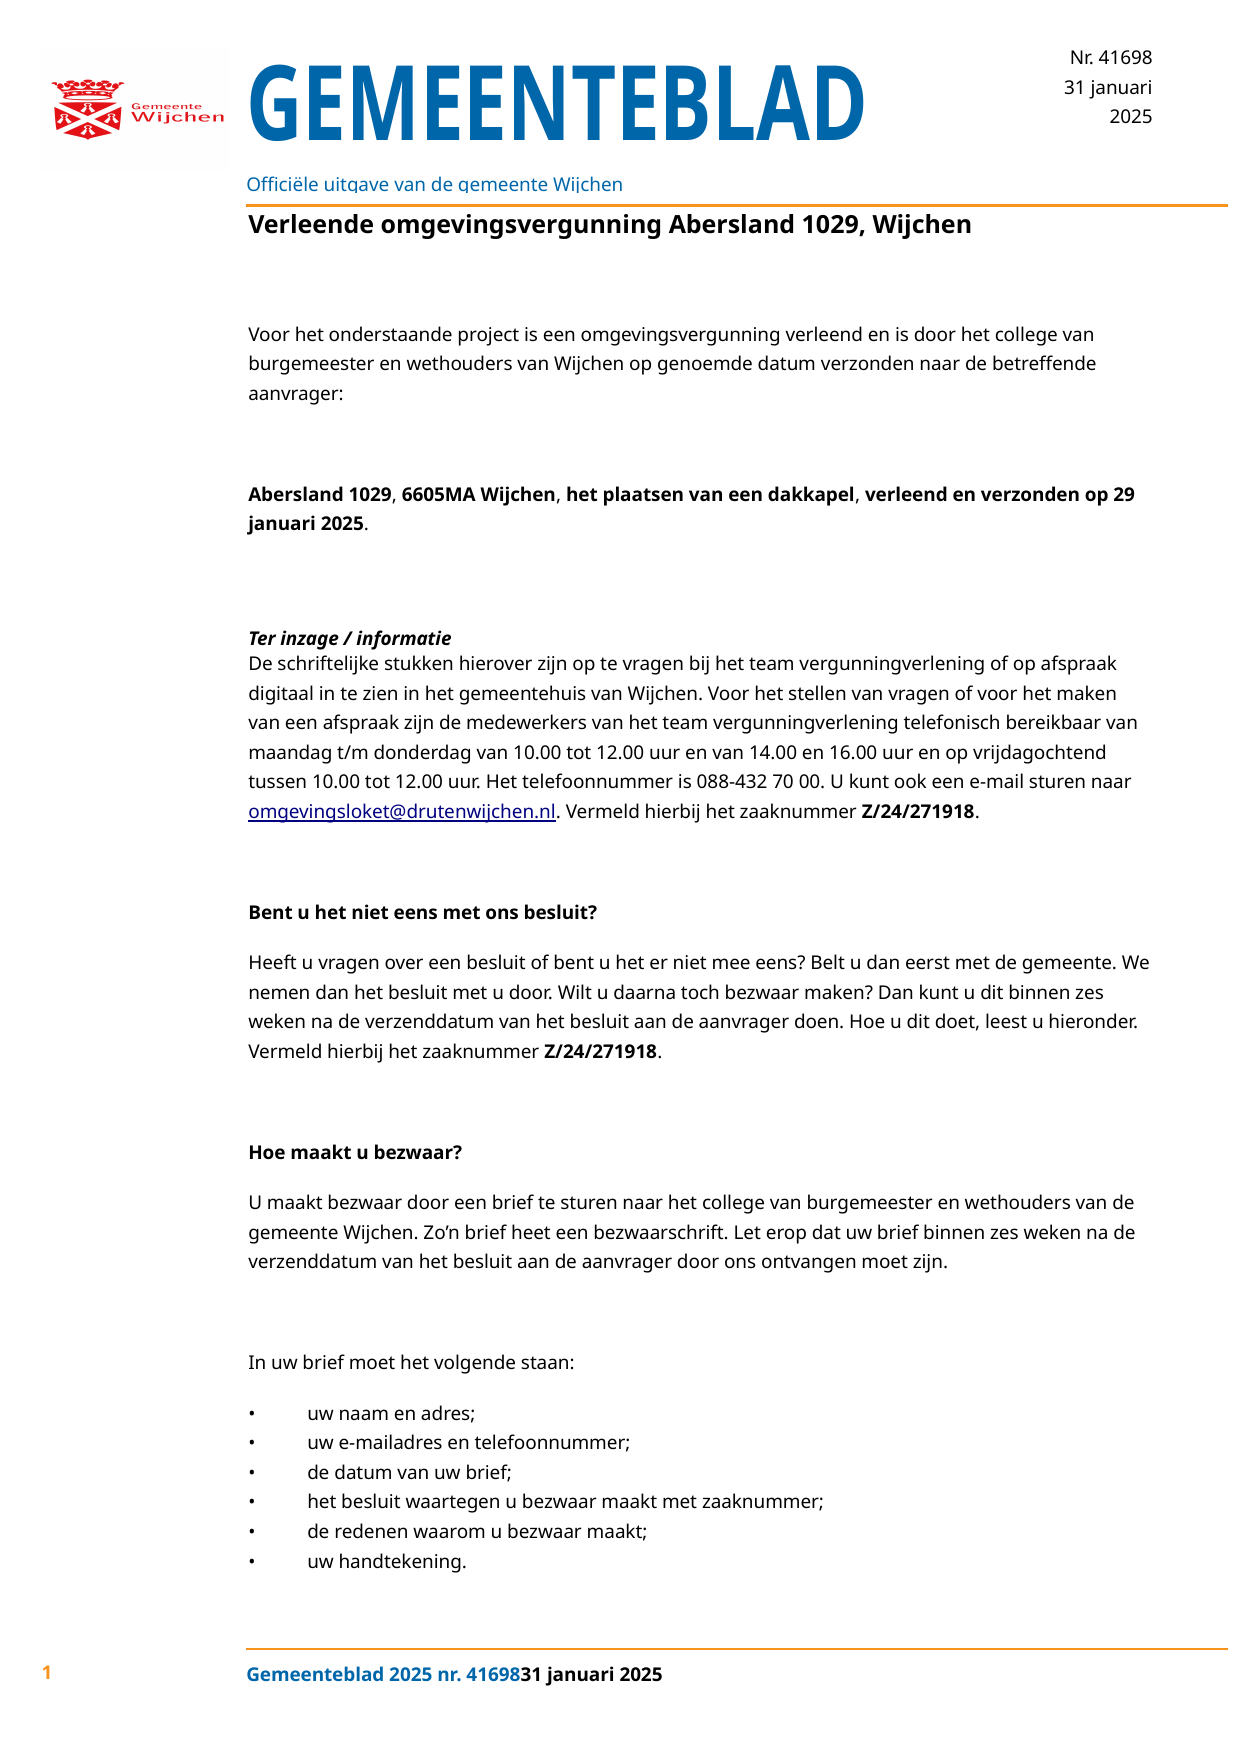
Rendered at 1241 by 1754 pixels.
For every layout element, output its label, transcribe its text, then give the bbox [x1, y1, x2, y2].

text U maakt bezwaar door een brief te sturen naar het college van burgemeester en wethouders van de gemeente Wijchen. Zo’n brief heet een bezwaarschrift. Let erop dat uw brief binnen zes weken na de verzenddatum van het besluit aan de aanvrager door ons ontvangen moet zijn. [248, 1189, 1152, 1274]
text Hoe maakt u bezwaar? [248, 1139, 1152, 1165]
list uw e-mailadres en telefoonnummer; [248, 1429, 1152, 1455]
text Ter inzage / informatie [248, 625, 1152, 650]
text Abersland 1029, 6605MA Wijchen, het plaatsen van een dakkapel, verleend en verzonden op 29 januari 2025. [248, 481, 1152, 536]
list uw naam en adres; [248, 1400, 1152, 1426]
list het besluit waartegen u bezwaar maakt met zaaknummer; [248, 1489, 1152, 1514]
text Verleende omgevingsvergunning Abersland 1029, Wijchen [248, 207, 1152, 241]
text In uw brief moet het volgende staan: [248, 1349, 1152, 1375]
list de redenen waarom u bezwaar maakt; [248, 1518, 1152, 1544]
list de datum van uw brief; [248, 1459, 1152, 1485]
list uw handtekening. [248, 1548, 1152, 1574]
text Voor het onderstaande project is een omgevingsvergunning verleend en is door het college van burgemeester en wethouders van Wijchen op genoemde datum verzonden naar de betreffende aanvrager: [248, 321, 1152, 406]
text Bent u het niet eens met ons besluit? [248, 899, 1152, 925]
picture [41, 47, 231, 172]
text De schriftelijke stukken hierover zijn op te vragen bij het team vergunningverlening of op afspraak digitaal in te zien in het gemeentehuis van Wijchen. Voor het stellen van vragen of voor het maken van een afspraak zijn de medewerkers van het team vergunningverlening telefonisch bereikbaar van maandag t/m donderdag van 10.00 tot 12.00 uur en van 14.00 en 16.00 uur en op vrijdagochtend tussen 10.00 tot 12.00 uur. Het telefoonnummer is 088-432 70 00. U kunt ook een e-mail sturen naar omgevingsloket@drutenwijchen.nl. Vermeld hierbij het zaaknummer Z/24/271918. [248, 650, 1152, 824]
text Heeft u vragen over een besluit of bent u het er niet mee eens? Belt u dan eerst met de gemeente. We nemen dan het besluit met u door. Wilt u daarna toch bezwaar maken? Dan kunt u dit binnen zes weken na de verzenddatum van het besluit aan de aanvrager doen. Hoe u dit doet, leest u hieronder. Vermeld hierbij het zaaknummer Z/24/271918. [248, 949, 1152, 1064]
